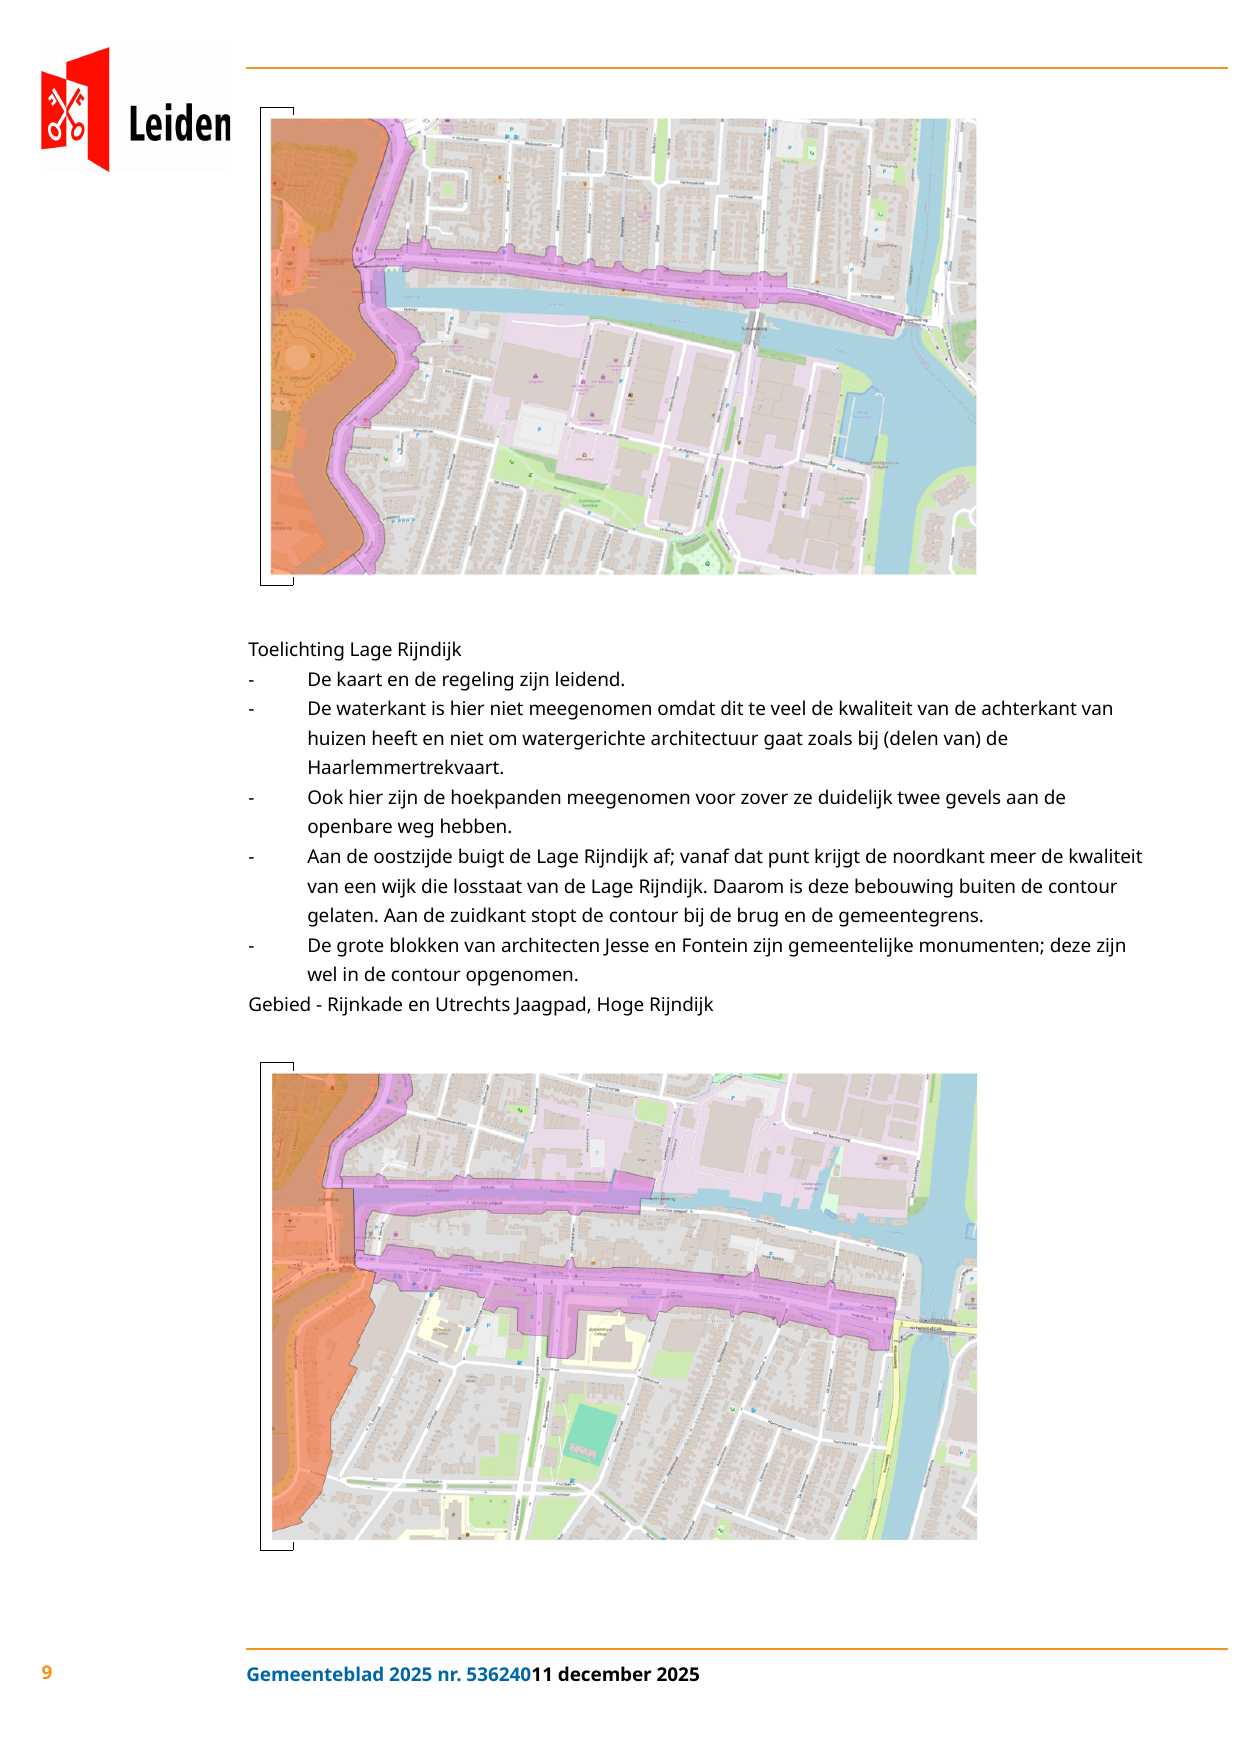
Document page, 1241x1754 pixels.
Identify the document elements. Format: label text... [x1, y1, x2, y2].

text Toelichting Lage Rijndijk [248, 636, 1152, 662]
picture [268, 1071, 978, 1542]
list De waterkant is hier niet meegenomen omdat dit te veel de kwaliteit van de achterkant van huizen heeft en niet om watergerichte architectuur gaat zoals bij (delen van) de Haarlemmertrekvaart. [248, 695, 1152, 780]
list Aan de oostzijde buigt de Lage Rijndijk af; vanaf dat punt krijgt de noordkant meer de kwaliteit van een wijk die losstaat van de Lage Rijndijk. Daarom is deze bebouwing buiten de contour gelaten. Aan de zuidkant stopt de contour bij de brug en de gemeentegrens. [248, 843, 1152, 928]
list De grote blokken van architecten Jesse en Fontein zijn gemeentelijke monumenten; deze zijn wel in de contour opgenomen. [248, 932, 1152, 987]
text Gebied - Rijnkade en Utrechts Jaagpad, Hoge Rijndijk [248, 991, 1152, 1017]
list Ook hier zijn de hoekpanden meegenomen voor zover ze duidelijk twee gevels aan de openbare weg hebben. [248, 784, 1152, 839]
picture [268, 115, 978, 577]
picture [41, 47, 231, 172]
list De kaart en de regeling zijn leidend. [248, 666, 1152, 691]
